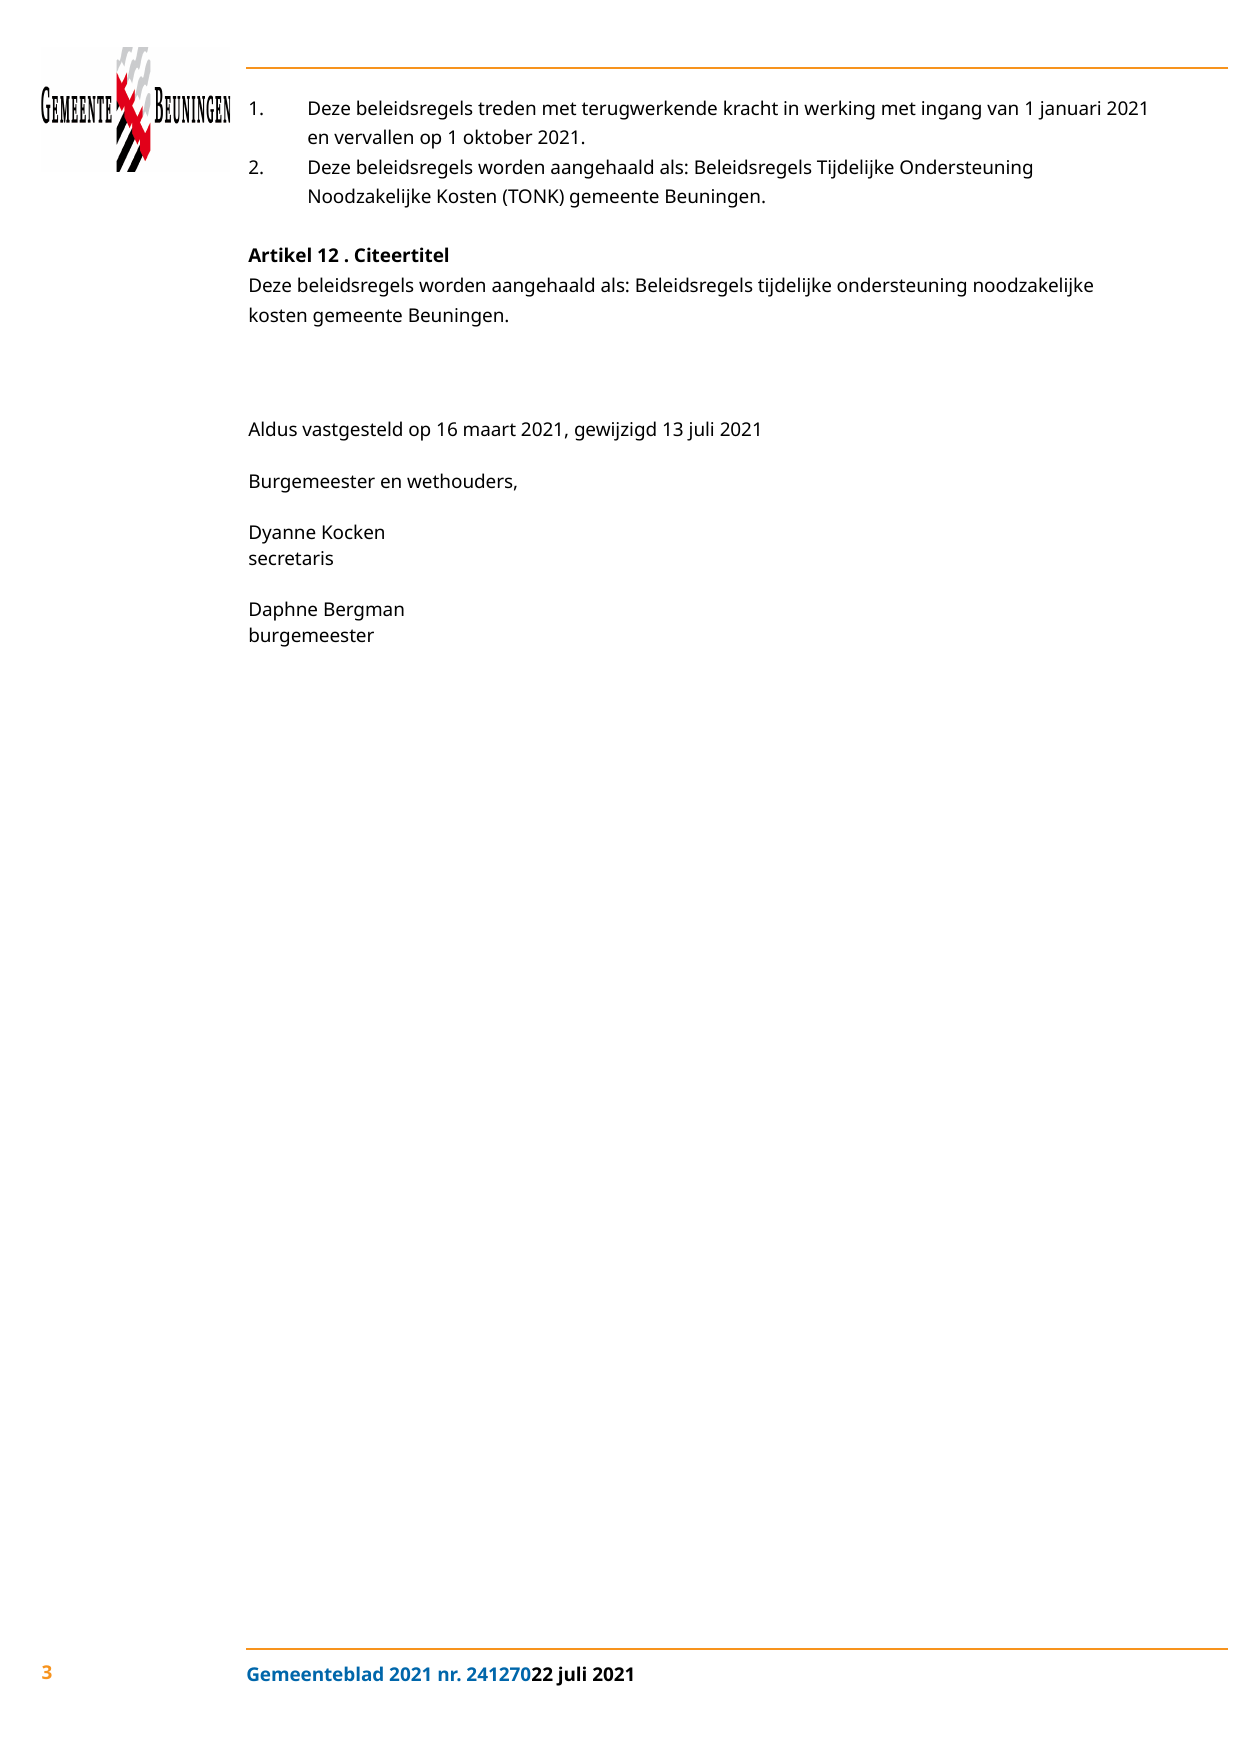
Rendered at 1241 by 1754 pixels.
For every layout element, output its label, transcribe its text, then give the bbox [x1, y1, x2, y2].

list Deze beleidsregels treden met terugwerkende kracht in werking met ingang van 1 januari 2021 en vervallen op 1 oktober 2021. [248, 95, 1152, 150]
text Dyanne Kocken [248, 519, 1152, 545]
text secretaris [248, 545, 1152, 571]
text Daphne Bergman [248, 596, 1152, 622]
list Deze beleidsregels worden aangehaald als: Beleidsregels Tijdelijke Ondersteuning Noodzakelijke Kosten (TONK) gemeente Beuningen. [248, 154, 1152, 209]
picture [41, 47, 231, 172]
text burgemeester [248, 622, 1152, 648]
text Aldus vastgesteld op 16 maart 2021, gewijzigd 13 juli 2021 [248, 416, 1152, 442]
text Burgemeester en wethouders, [248, 468, 1152, 493]
text Artikel 12 . Citeertitel [248, 243, 1152, 268]
text Deze beleidsregels worden aangehaald als: Beleidsregels tijdelijke ondersteuning noodzakelijke kosten gemeente Beuningen. [248, 272, 1152, 328]
